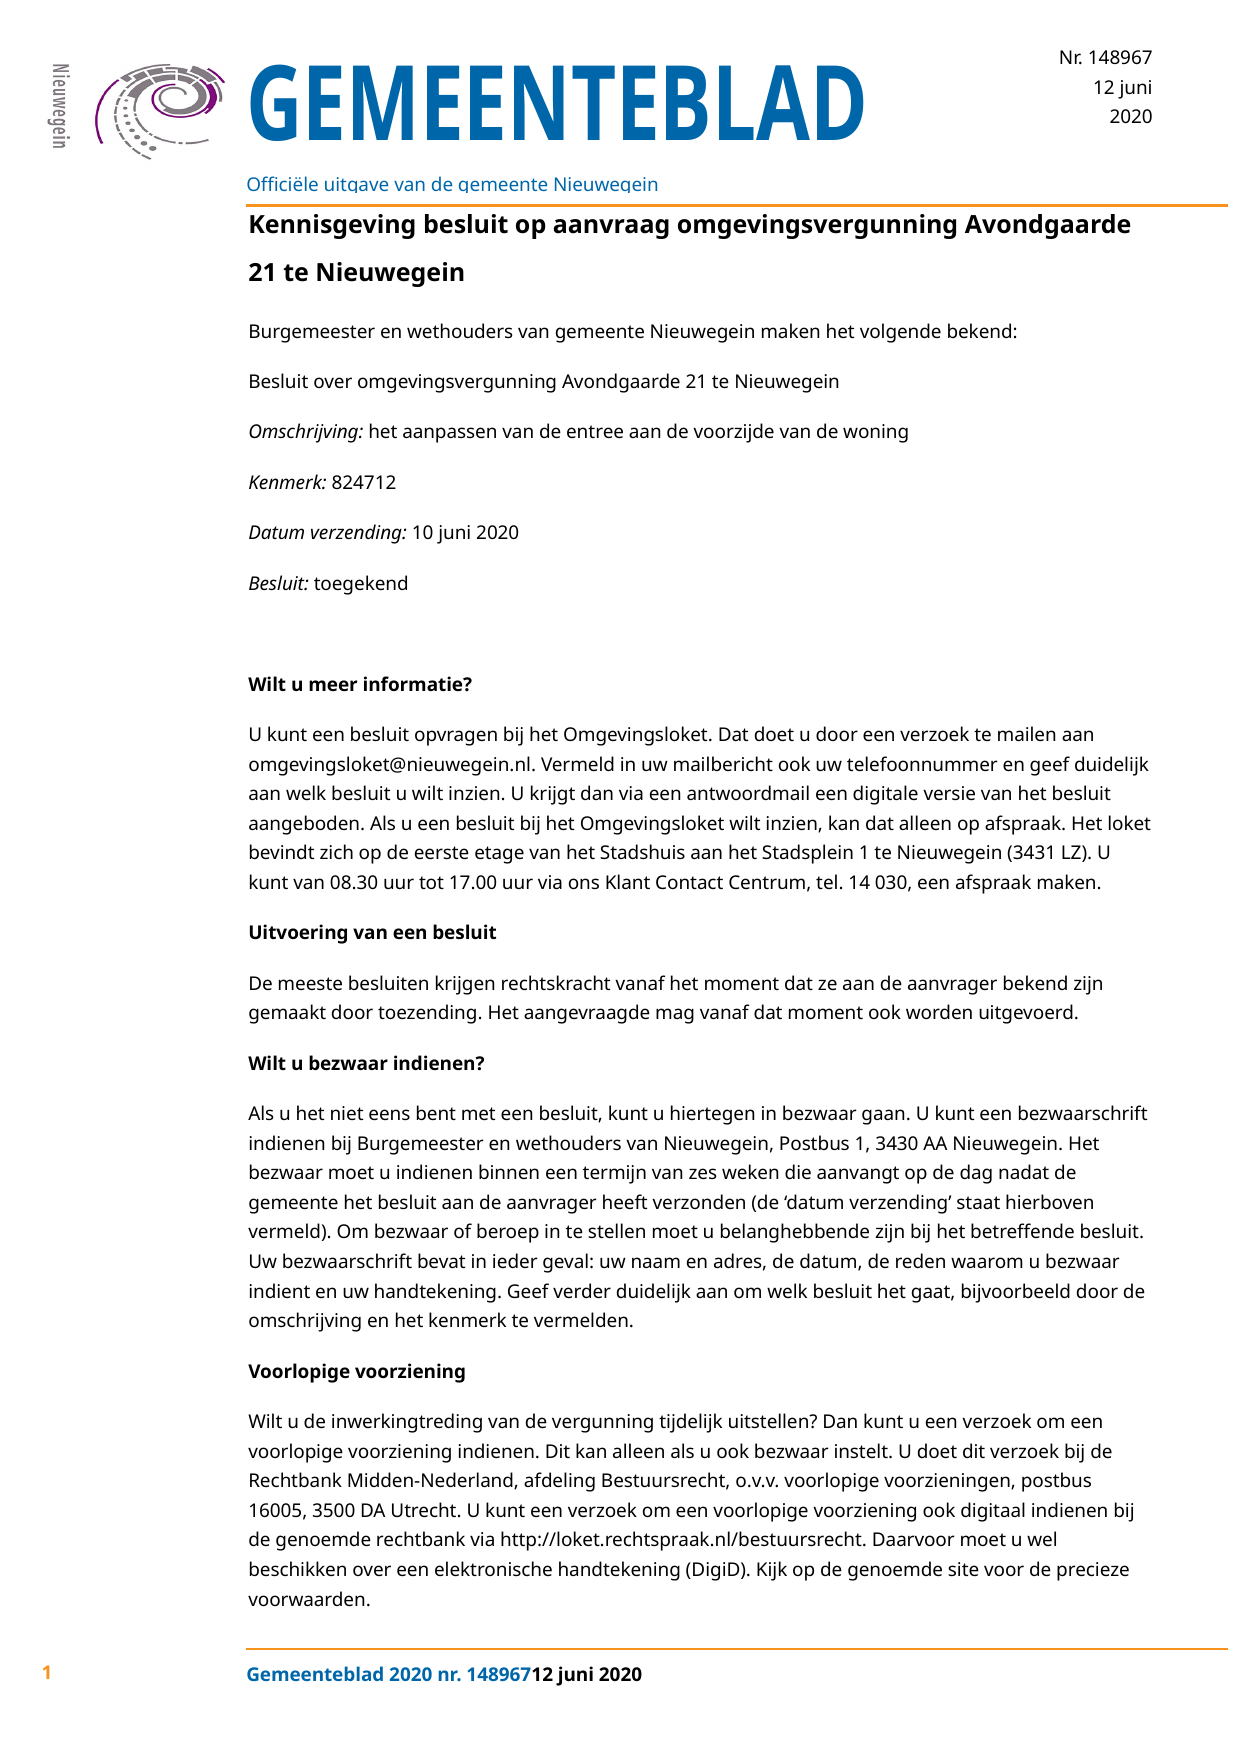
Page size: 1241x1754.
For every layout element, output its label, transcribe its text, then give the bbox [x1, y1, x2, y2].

text Als u het niet eens bent met een besluit, kunt u hiertegen in bezwaar gaan. U kunt een bezwaarschrift indienen bij Burgemeester en wethouders van Nieuwegein, Postbus 1, 3430 AA Nieuwegein. Het bezwaar moet u indienen binnen een termijn van zes weken die aanvangt op de dag nadat de gemeente het besluit aan de aanvrager heeft verzonden (de ‘datum verzending’ staat hierboven vermeld). Om bezwaar of beroep in te stellen moet u belanghebbende zijn bij het betreffende besluit. Uw bezwaarschrift bevat in ieder geval: uw naam en adres, de datum, de reden waarom u bezwaar indient en uw handtekening. Geef verder duidelijk aan om welk besluit het gaat, bijvoorbeeld door de omschrijving en het kenmerk te vermelden. [248, 1100, 1152, 1333]
text Uitvoering van een besluit [248, 919, 1152, 945]
text Besluit over omgevingsvergunning Avondgaarde 21 te Nieuwegein [248, 368, 1152, 394]
text Wilt u bezwaar indienen? [248, 1050, 1152, 1076]
text Kenmerk: 824712 [248, 469, 1152, 495]
picture [41, 47, 231, 172]
text Wilt u meer informatie? [248, 671, 1152, 697]
text Datum verzending: 10 juni 2020 [248, 519, 1152, 545]
text Kennisgeving besluit op aanvraag omgevingsvergunning Avondgaarde 21 te Nieuwegein [248, 207, 1152, 288]
text Besluit: toegekend [248, 570, 1152, 596]
text Wilt u de inwerkingtreding van de vergunning tijdelijk uitstellen? Dan kunt u een verzoek om een voorlopige voorziening indienen. Dit kan alleen als u ook bezwaar instelt. U doet dit verzoek bij de Rechtbank Midden-Nederland, afdeling Bestuursrecht, o.v.v. voorlopige voorzieningen, postbus 16005, 3500 DA Utrecht. U kunt een verzoek om een voorlopige voorziening ook digitaal indienen bij de genoemde rechtbank via http://loket.rechtspraak.nl/bestuursrecht. Daarvoor moet u wel beschikken over een elektronische handtekening (DigiD). Kijk op de genoemde site voor de precieze voorwaarden. [248, 1408, 1152, 1612]
text Voorlopige voorziening [248, 1358, 1152, 1384]
text Burgemeester en wethouders van gemeente Nieuwegein maken het volgende bekend: [248, 318, 1152, 344]
text U kunt een besluit opvragen bij het Omgevingsloket. Dat doet u door een verzoek te mailen aan omgevingsloket@nieuwegein.nl. Vermeld in uw mailbericht ook uw telefoonnummer en geef duidelijk aan welk besluit u wilt inzien. U krijgt dan via een antwoordmail een digitale versie van het besluit aangeboden. Als u een besluit bij het Omgevingsloket wilt inzien, kan dat alleen op afspraak. Het loket bevindt zich op de eerste etage van het Stadshuis aan het Stadsplein 1 te Nieuwegein (3431 LZ). U kunt van 08.30 uur tot 17.00 uur via ons Klant Contact Centrum, tel. 14 030, een afspraak maken. [248, 721, 1152, 895]
text De meeste besluiten krijgen rechtskracht vanaf het moment dat ze aan de aanvrager bekend zijn gemaakt door toezending. Het aangevraagde mag vanaf dat moment ook worden uitgevoerd. [248, 970, 1152, 1025]
text Omschrijving: het aanpassen van de entree aan de voorzijde van de woning [248, 419, 1152, 444]
